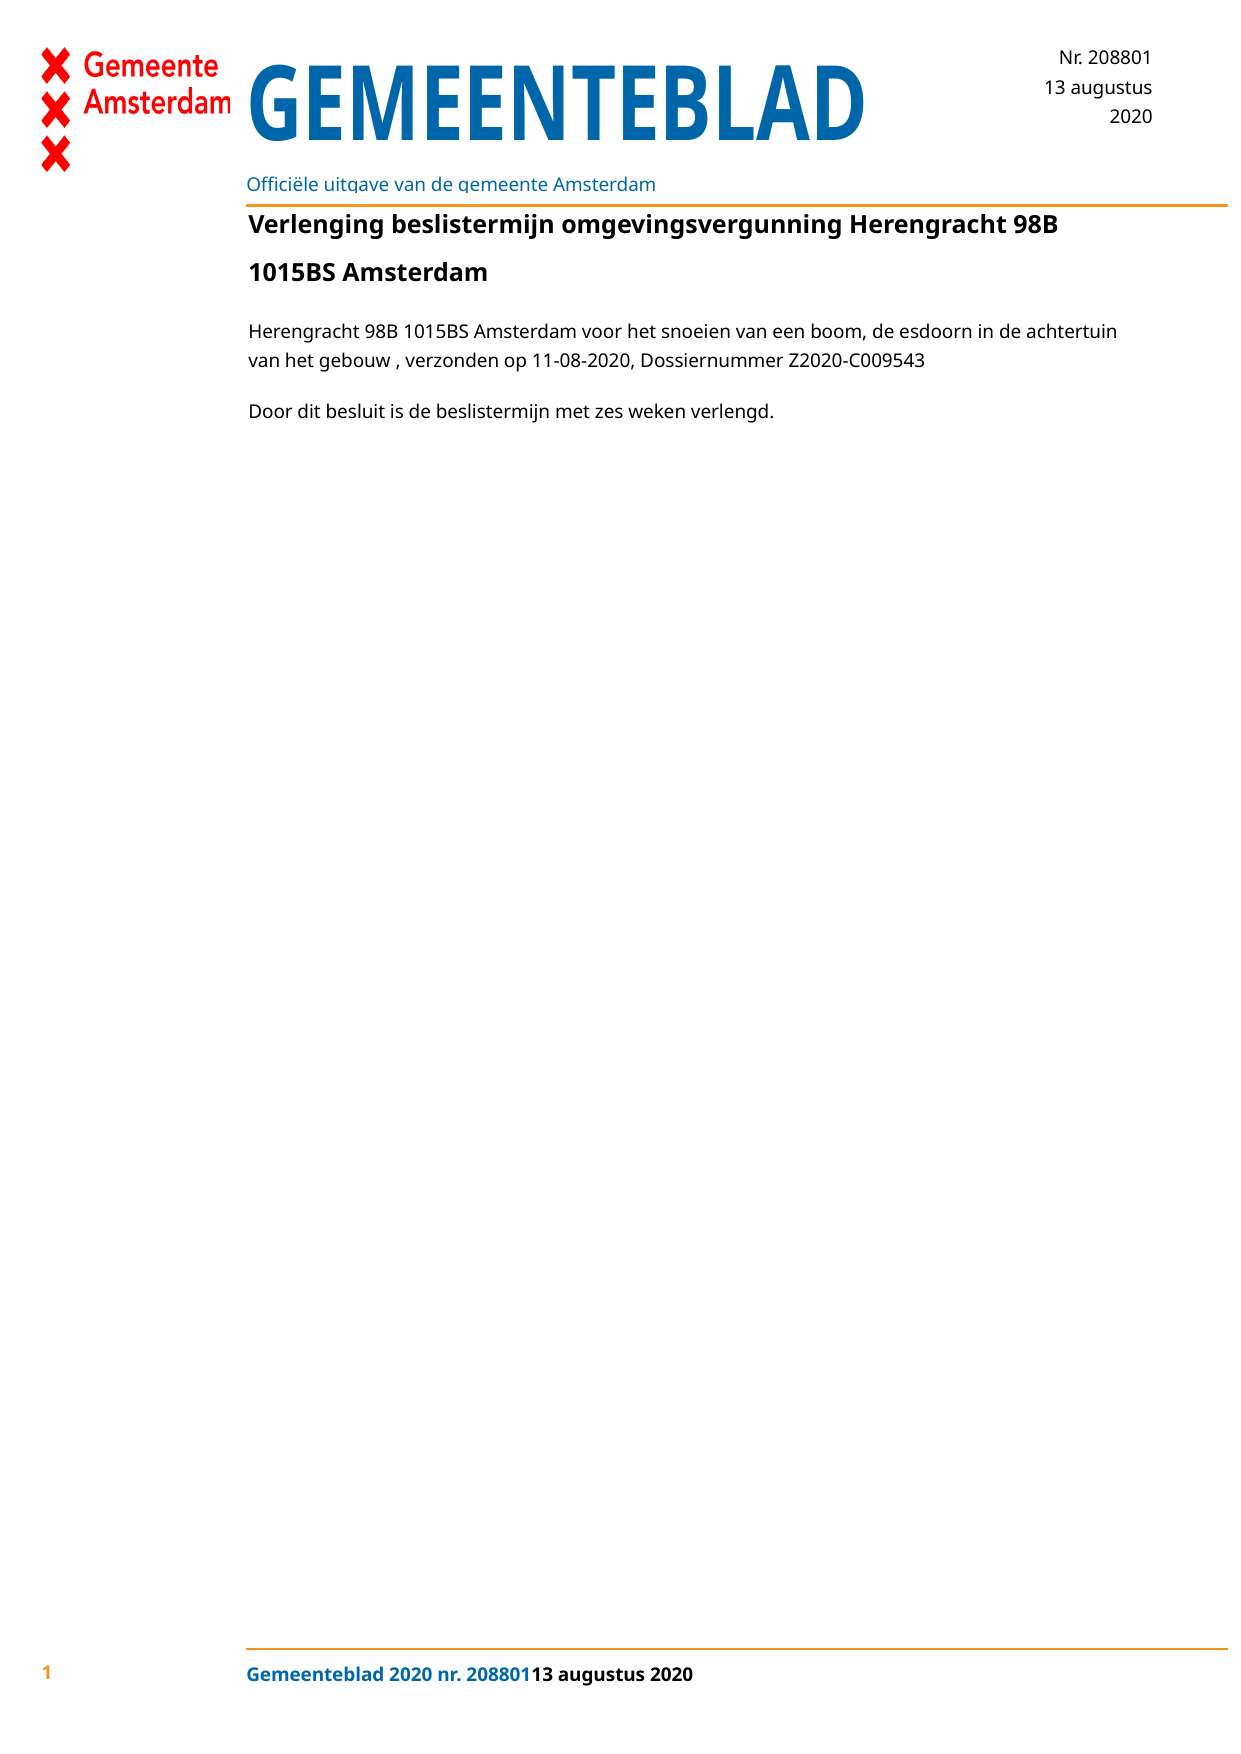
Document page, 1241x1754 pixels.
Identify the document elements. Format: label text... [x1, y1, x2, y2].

text Door dit besluit is de beslistermijn met zes weken verlengd. [248, 398, 1152, 424]
text Verlenging beslistermijn omgevingsvergunning Herengracht 98B 1015BS Amsterdam [248, 207, 1152, 288]
picture [41, 47, 231, 172]
text Herengracht 98B 1015BS Amsterdam voor het snoeien van een boom, de esdoorn in de achtertuin van het gebouw , verzonden op 11-08-2020, Dossiernummer Z2020-C009543 [248, 318, 1152, 373]
